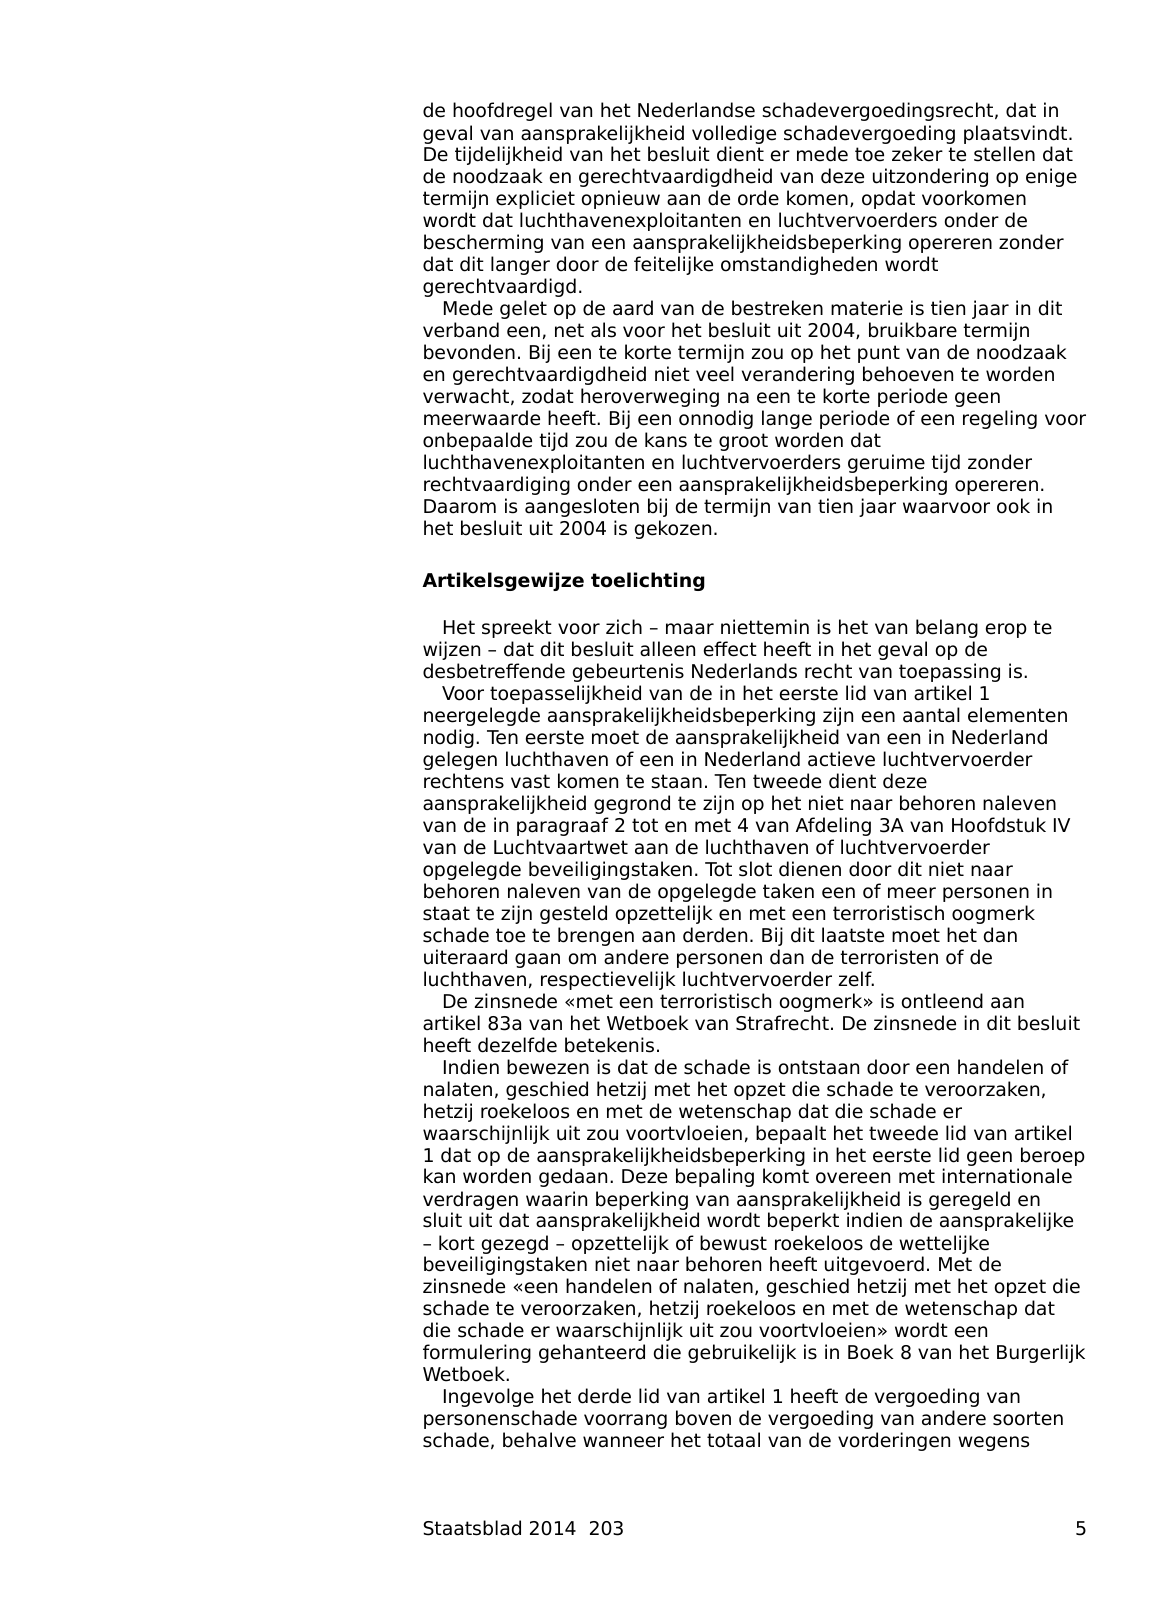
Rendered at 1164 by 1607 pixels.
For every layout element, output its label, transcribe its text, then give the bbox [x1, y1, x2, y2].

text de hoofdregel van het Nederlandse schadevergoedingsrecht, dat in geval van aansprakelijkheid volledige schadevergoeding plaatsvindt. De tijdelijkheid van het besluit dient er mede toe zeker te stellen dat de noodzaak en gerechtvaardigdheid van deze uitzondering op enige termijn expliciet opnieuw aan de orde komen, opdat voorkomen wordt dat luchthavenexploitanten en luchtvervoerders onder de bescherming van een aansprakelijkheidsbeperking opereren zonder dat dit langer door de feitelijke omstandigheden wordt gerechtvaardigd. [422, 100, 1087, 298]
text De zinsnede «met een terroristisch oogmerk» is ontleend aan artikel 83a van het Wetboek van Strafrecht. De zinsnede in dit besluit heeft dezelfde betekenis. [422, 991, 1087, 1057]
subtitle Artikelsgewijze toelichting [422, 570, 1087, 592]
text Indien bewezen is dat de schade is ontstaan door een handelen of nalaten, geschied hetzij met het opzet die schade te veroorzaken, hetzij roekeloos en met de wetenschap dat die schade er waarschijnlijk uit zou voortvloeien, bepaalt het tweede lid van artikel 1 dat op de aansprakelijkheidsbeperking in het eerste lid geen beroep kan worden gedaan. Deze bepaling komt overeen met internationale verdragen waarin beperking van aansprakelijkheid is geregeld en sluit uit dat aansprakelijkheid wordt beperkt indien de aansprakelijke – kort gezegd – opzettelijk of bewust roekeloos de wettelijke beveiligingstaken niet naar behoren heeft uitgevoerd. Met de zinsnede «een handelen of nalaten, geschied hetzij met het opzet die schade te veroorzaken, hetzij roekeloos en met de wetenschap dat die schade er waarschijnlijk uit zou voortvloeien» wordt een formulering gehanteerd die gebruikelijk is in Boek 8 van het Burgerlijk Wetboek. [422, 1057, 1087, 1386]
text Ingevolge het derde lid van artikel 1 heeft de vergoeding van personenschade voorrang boven de vergoeding van andere soorten schade, behalve wanneer het totaal van de vorderingen wegens [422, 1386, 1087, 1452]
text Voor toepasselijkheid van de in het eerste lid van artikel 1 neergelegde aansprakelijkheidsbeperking zijn een aantal elementen nodig. Ten eerste moet de aansprakelijkheid van een in Nederland gelegen luchthaven of een in Nederland actieve luchtvervoerder rechtens vast komen te staan. Ten tweede dient deze aansprakelijkheid gegrond te zijn op het niet naar behoren naleven van de in paragraaf 2 tot en met 4 van Afdeling 3A van Hoofdstuk IV van de Luchtvaartwet aan de luchthaven of luchtvervoerder opgelegde beveiligingstaken. Tot slot dienen door dit niet naar behoren naleven van de opgelegde taken een of meer personen in staat te zijn gesteld opzettelijk en met een terroristisch oogmerk schade toe te brengen aan derden. Bij dit laatste moet het dan uiteraard gaan om andere personen dan de terroristen of de luchthaven, respectievelijk luchtvervoerder zelf. [422, 683, 1087, 991]
text Het spreekt voor zich – maar niettemin is het van belang erop te wijzen – dat dit besluit alleen effect heeft in het geval op de desbetreffende gebeurtenis Nederlands recht van toepassing is. [422, 617, 1087, 683]
text Mede gelet op de aard van de bestreken materie is tien jaar in dit verband een, net als voor het besluit uit 2004, bruikbare termijn bevonden. Bij een te korte termijn zou op het punt van de noodzaak en gerechtvaardigdheid niet veel verandering behoeven te worden verwacht, zodat heroverweging na een te korte periode geen meerwaarde heeft. Bij een onnodig lange periode of een regeling voor onbepaalde tijd zou de kans te groot worden dat luchthavenexploitanten en luchtvervoerders geruime tijd zonder rechtvaardiging onder een aansprakelijkheidsbeperking opereren. Daarom is aangesloten bij de termijn van tien jaar waarvoor ook in het besluit uit 2004 is gekozen. [422, 298, 1087, 540]
